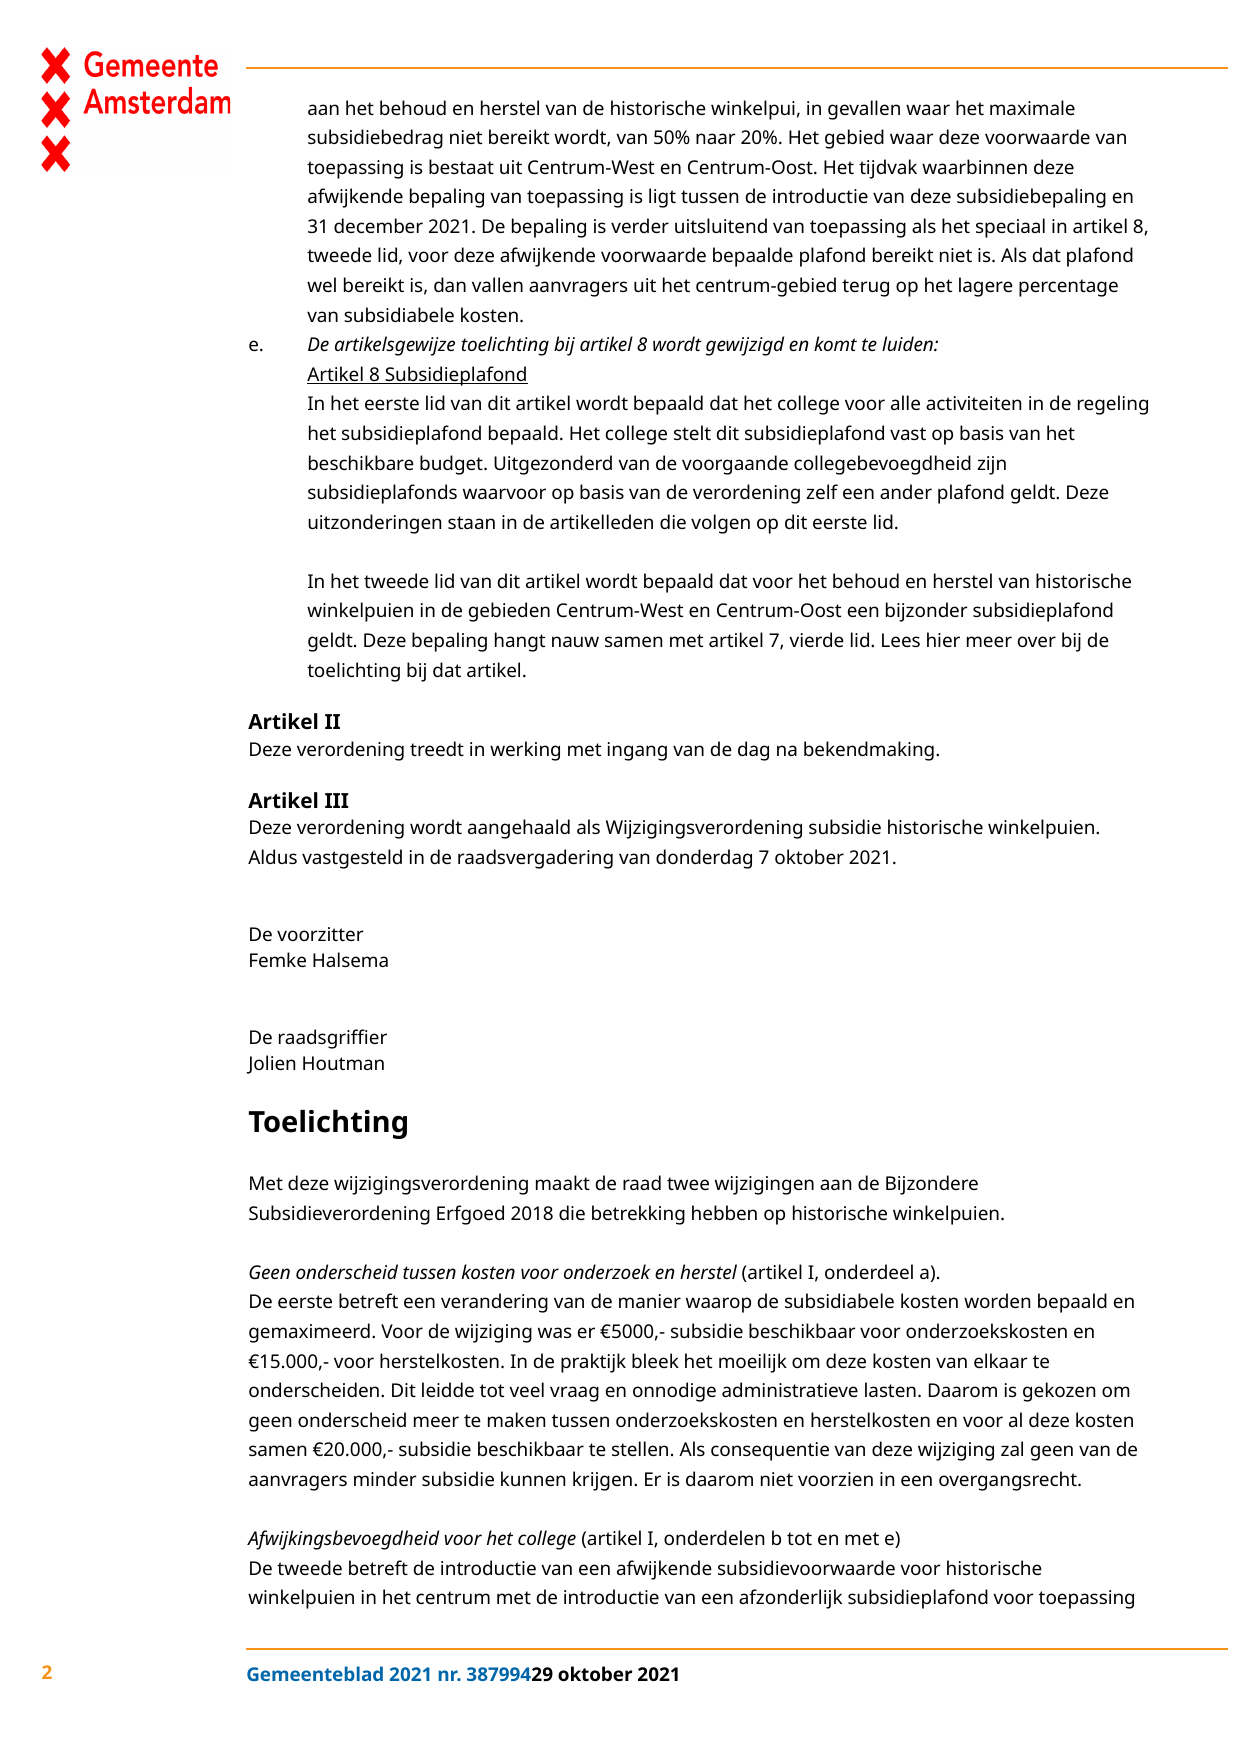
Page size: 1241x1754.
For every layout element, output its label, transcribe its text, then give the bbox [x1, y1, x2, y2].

text Geen onderscheid tussen kosten voor onderzoek en herstel (artikel I, onderdeel a). [248, 1259, 1152, 1285]
text Deze verordening treedt in werking met ingang van de dag na bekendmaking. [248, 736, 1152, 761]
list Artikel 8 Subsidieplafond [248, 361, 1152, 387]
text Artikel III [248, 786, 1152, 814]
list In het tweede lid van dit artikel wordt bepaald dat voor het behoud en herstel van historische winkelpuien in de gebieden Centrum-West en Centrum-Oost een bijzonder subsidieplafond geldt. Deze bepaling hangt nauw samen met artikel 7, vierde lid. Lees hier meer over bij de toelichting bij dat artikel. [248, 568, 1152, 683]
text De raadsgriffier [248, 1024, 1152, 1050]
text De voorzitter [248, 921, 1152, 947]
text De eerste betreft een verandering van de manier waarop de subsidiabele kosten worden bepaald en gemaximeerd. Voor de wijziging was er €5000,- subsidie beschikbaar voor onderzoekskosten en €15.000,- voor herstelkosten. In de praktijk bleek het moeilijk om deze kosten van elkaar te onderscheiden. Dit leidde tot veel vraag en onnodige administratieve lasten. Daarom is gekozen om geen onderscheid meer te maken tussen onderzoekskosten en herstelkosten en voor al deze kosten samen €20.000,- subsidie beschikbaar te stellen. Als consequentie van deze wijziging zal geen van de aanvragers minder subsidie kunnen krijgen. Er is daarom niet voorzien in een overgangsrecht. [248, 1289, 1152, 1492]
picture [41, 47, 231, 172]
text Femke Halsema [248, 947, 1152, 973]
text Afwijkingsbevoegdheid voor het college (artikel I, onderdelen b tot en met e) [248, 1525, 1152, 1551]
text Deze verordening wordt aangehaald als Wijzigingsverordening subsidie historische winkelpuien. [248, 814, 1152, 840]
list In het eerste lid van dit artikel wordt bepaald dat het college voor alle activiteiten in de regeling het subsidieplafond bepaald. Het college stelt dit subsidieplafond vast op basis van het beschikbare budget. Uitgezonderd van de voorgaande collegebevoegdheid zijn subsidieplafonds waarvoor op basis van de verordening zelf een ander plafond geldt. Deze uitzonderingen staan in de artikelleden die volgen op dit eerste lid. [248, 391, 1152, 535]
text Artikel II [248, 707, 1152, 736]
text De tweede betreft de introductie van een afwijkende subsidievoorwaarde voor historische winkelpuien in het centrum met de introductie van een afzonderlijk subsidieplafond voor toepassing [248, 1555, 1152, 1610]
text Aldus vastgesteld in de raadsvergadering van donderdag 7 oktober 2021. [248, 844, 1152, 870]
text Met deze wijzigingsverordening maakt de raad twee wijzigingen aan de Bijzondere Subsidieverordening Erfgoed 2018 die betrekking hebben op historische winkelpuien. [248, 1170, 1152, 1226]
text Toelichting [248, 1101, 1152, 1141]
text Jolien Houtman [248, 1050, 1152, 1076]
list aan het behoud en herstel van de historische winkelpui, in gevallen waar het maximale subsidiebedrag niet bereikt wordt, van 50% naar 20%. Het gebied waar deze voorwaarde van toepassing is bestaat uit Centrum-West en Centrum-Oost. Het tijdvak waarbinnen deze afwijkende bepaling van toepassing is ligt tussen de introductie van deze subsidiebepaling en 31 december 2021. De bepaling is verder uitsluitend van toepassing als het speciaal in artikel 8, tweede lid, voor deze afwijkende voorwaarde bepaalde plafond bereikt niet is. Als dat plafond wel bereikt is, dan vallen aanvragers uit het centrum-gebied terug op het lagere percentage van subsidiabele kosten. [248, 95, 1152, 328]
list De artikelsgewijze toelichting bij artikel 8 wordt gewijzigd en komt te luiden: [248, 331, 1152, 357]
